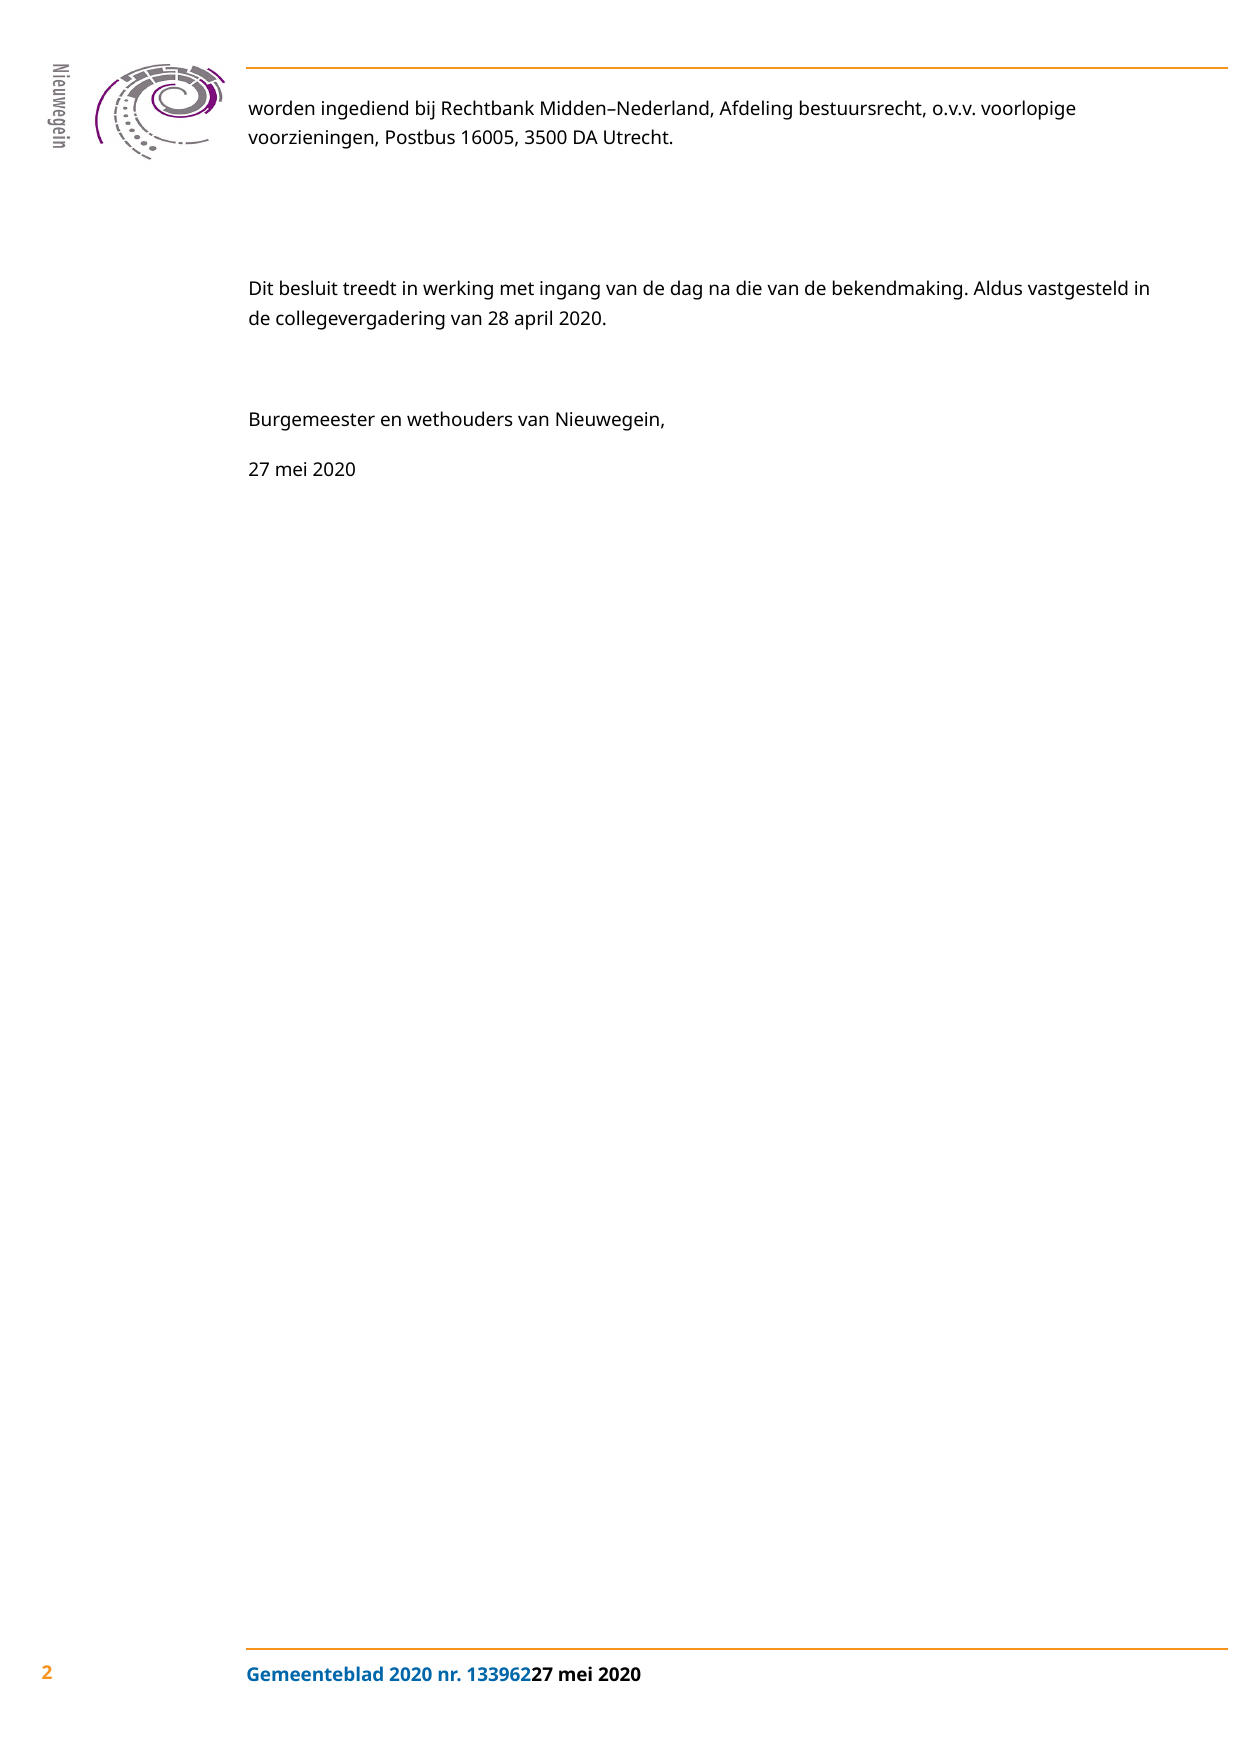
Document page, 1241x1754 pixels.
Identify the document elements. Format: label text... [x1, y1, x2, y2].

text Burgemeester en wethouders van Nieuwegein, [248, 406, 1152, 432]
text Dit besluit treedt in werking met ingang van de dag na die van de bekendmaking. Aldus vastgesteld in de collegevergadering van 28 april 2020. [248, 276, 1152, 331]
picture [41, 47, 231, 172]
text worden ingediend bij Rechtbank Midden–Nederland, Afdeling bestuursrecht, o.v.v. voorlopige voorzieningen, Postbus 16005, 3500 DA Utrecht. [248, 95, 1152, 150]
text 27 mei 2020 [248, 456, 1152, 482]
